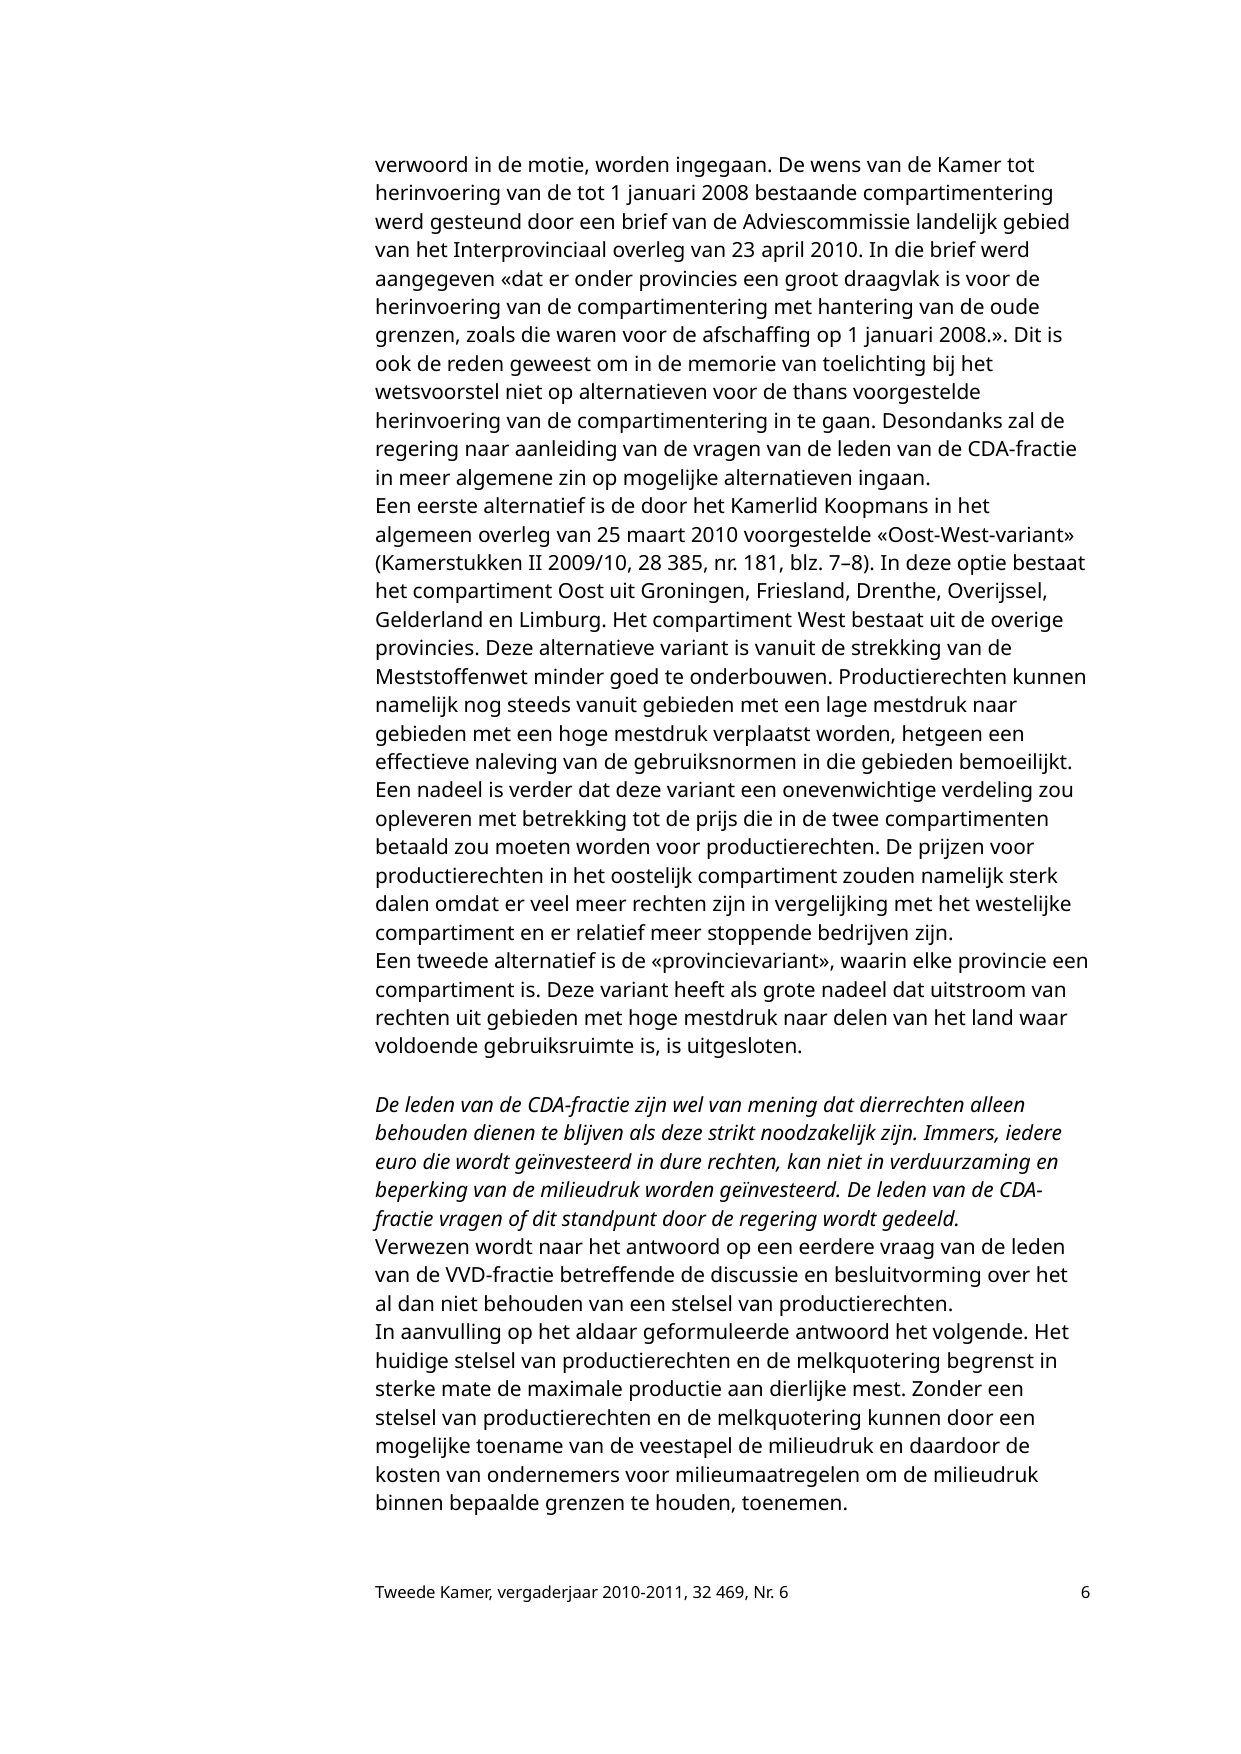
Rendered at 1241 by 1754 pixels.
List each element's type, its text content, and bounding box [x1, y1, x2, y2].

text De leden van de CDA-fractie zijn wel van mening dat dierrechten alleen behouden dienen te blijven als deze strikt noodzakelijk zijn. Immers, iedere euro die wordt geïnvesteerd in dure rechten, kan niet in verduurzaming en beperking van de milieudruk worden geïnvesteerd. De leden van de CDA-fractie vragen of dit standpunt door de regering wordt gedeeld. [375, 1090, 1090, 1232]
text Verwezen wordt naar het antwoord op een eerdere vraag van de leden van de VVD-fractie betreffende de discussie en besluitvorming over het al dan niet behouden van een stelsel van productierechten. [375, 1232, 1090, 1317]
text Een eerste alternatief is de door het Kamerlid Koopmans in het algemeen overleg van 25 maart 2010 voorgestelde «Oost-West-variant» (Kamerstukken II 2009/10, 28 385, nr. 181, blz. 7–8). In deze optie bestaat het compartiment Oost uit Groningen, Friesland, Drenthe, Overijssel, Gelderland en Limburg. Het compartiment West bestaat uit de overige provincies. Deze alternatieve variant is vanuit de strekking van de Meststoffenwet minder goed te onderbouwen. Productierechten kunnen namelijk nog steeds vanuit gebieden met een lage mestdruk naar gebieden met een hoge mestdruk verplaatst worden, hetgeen een effectieve naleving van de gebruiksnormen in die gebieden bemoeilijkt. Een nadeel is verder dat deze variant een onevenwichtige verdeling zou opleveren met betrekking tot de prijs die in de twee compartimenten betaald zou moeten worden voor productierechten. De prijzen voor productierechten in het oostelijk compartiment zouden namelijk sterk dalen omdat er veel meer rechten zijn in vergelijking met het westelijke compartiment en er relatief meer stoppende bedrijven zijn. [375, 491, 1090, 946]
text Een tweede alternatief is de «provincievariant», waarin elke provincie een compartiment is. Deze variant heeft als grote nadeel dat uitstroom van rechten uit gebieden met hoge mestdruk naar delen van het land waar voldoende gebruiksruimte is, is uitgesloten. [375, 946, 1090, 1060]
text verwoord in de motie, worden ingegaan. De wens van de Kamer tot herinvoering van de tot 1 januari 2008 bestaande compartimentering werd gesteund door een brief van de Adviescommissie landelijk gebied van het Interprovinciaal overleg van 23 april 2010. In die brief werd aangegeven «dat er onder provincies een groot draagvlak is voor de herinvoering van de compartimentering met hantering van de oude grenzen, zoals die waren voor de afschaffing op 1 januari 2008.». Dit is ook de reden geweest om in de memorie van toelichting bij het wetsvoorstel niet op alternatieven voor de thans voorgestelde herinvoering van de compartimentering in te gaan. Desondanks zal de regering naar aanleiding van de vragen van de leden van de CDA-fractie in meer algemene zin op mogelijke alternatieven ingaan. [375, 150, 1090, 491]
text In aanvulling op het aldaar geformuleerde antwoord het volgende. Het huidige stelsel van productierechten en de melkquotering begrenst in sterke mate de maximale productie aan dierlijke mest. Zonder een stelsel van productierechten en de melkquotering kunnen door een mogelijke toename van de veestapel de milieudruk en daardoor de kosten van ondernemers voor milieumaatregelen om de milieudruk binnen bepaalde grenzen te houden, toenemen. [375, 1317, 1090, 1517]
